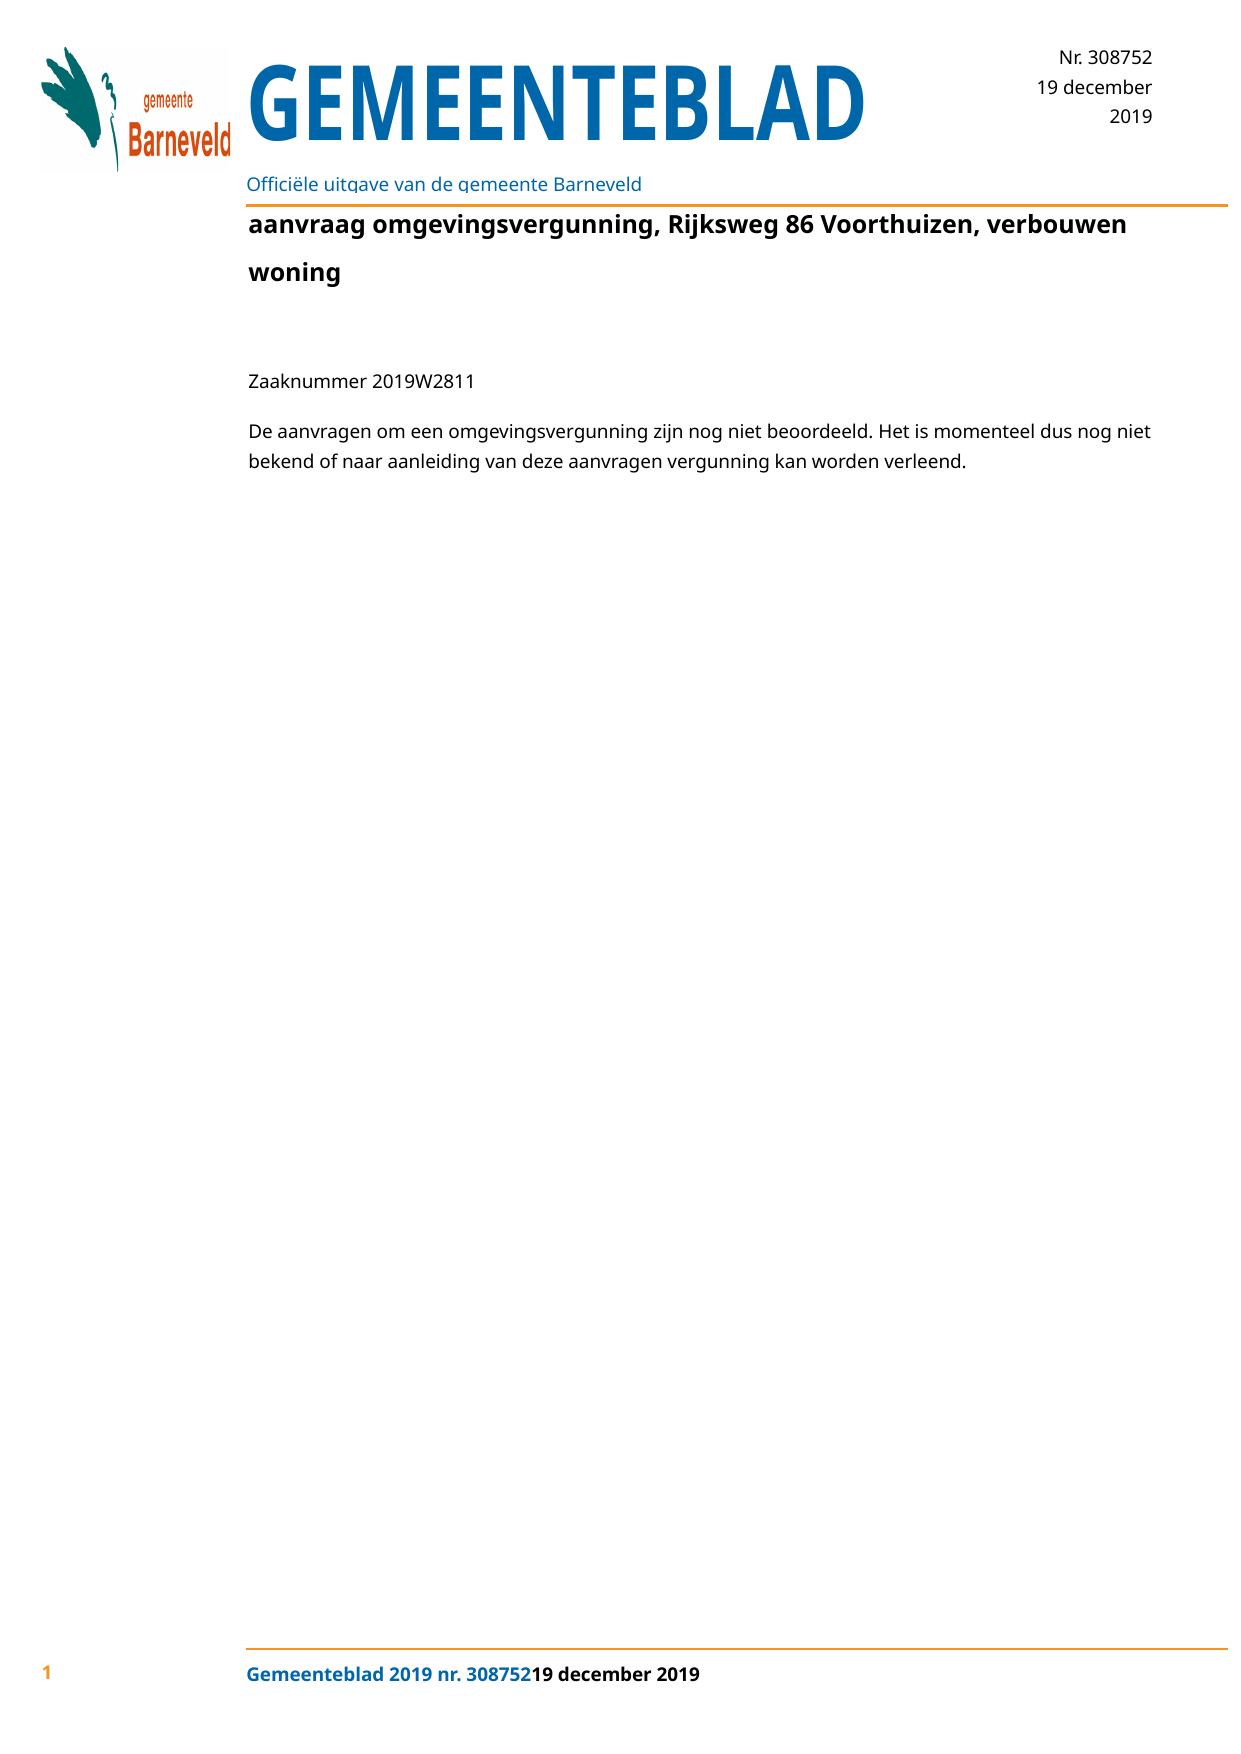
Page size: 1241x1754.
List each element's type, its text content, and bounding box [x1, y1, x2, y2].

picture [41, 47, 231, 172]
text Zaaknummer 2019W2811 [248, 368, 1152, 394]
text aanvraag omgevingsvergunning, Rijksweg 86 Voorthuizen, verbouwen woning [248, 207, 1152, 288]
text De aanvragen om een omgevingsvergunning zijn nog niet beoordeeld. Het is momenteel dus nog niet bekend of naar aanleiding van deze aanvragen vergunning kan worden verleend. [248, 419, 1152, 474]
